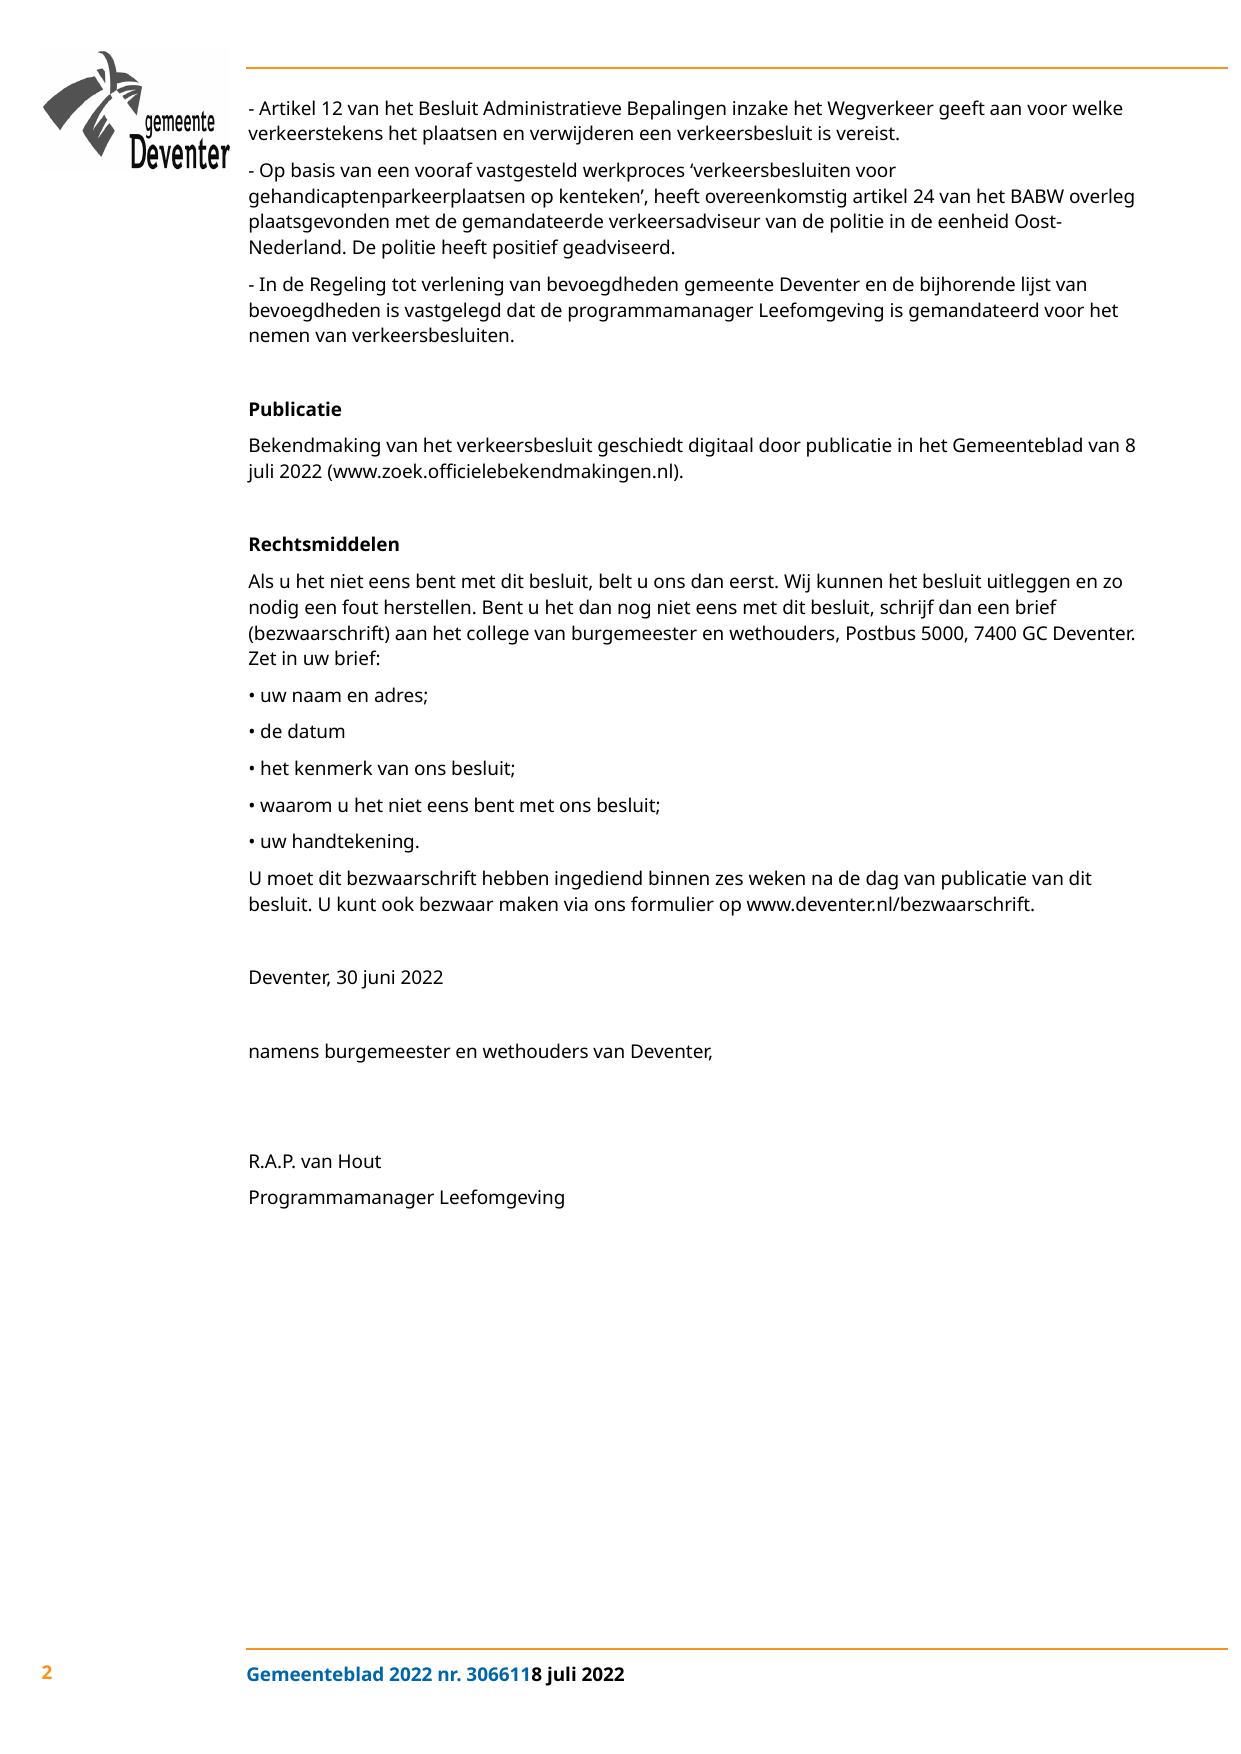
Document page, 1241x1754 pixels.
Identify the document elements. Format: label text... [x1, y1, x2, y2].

text • waarom u het niet eens bent met ons besluit; [248, 792, 1152, 818]
text Als u het niet eens bent met dit besluit, belt u ons dan eerst. Wij kunnen het besluit uitleggen en zo nodig een fout herstellen. Bent u het dan nog niet eens met dit besluit, schrijf dan een brief (bezwaarschrift) aan het college van burgemeester en wethouders, Postbus 5000, 7400 GC Deventer. Zet in uw brief: [248, 568, 1152, 671]
text Rechtsmiddelen [248, 532, 1152, 557]
text - In de Regeling tot verlening van bevoegdheden gemeente Deventer en de bijhorende lijst van bevoegdheden is vastgelegd dat de programmamanager Leefomgeving is gemandateerd voor het nemen van verkeersbesluiten. [248, 271, 1152, 348]
text Bekendmaking van het verkeersbesluit geschiedt digitaal door publicatie in het Gemeenteblad van 8 juli 2022 (www.zoek.officielebekendmakingen.nl). [248, 432, 1152, 484]
picture [41, 47, 231, 172]
text • uw handtekening. [248, 829, 1152, 854]
text • uw naam en adres; [248, 682, 1152, 708]
text U moet dit bezwaarschrift hebben ingediend binnen zes weken na de dag van publicatie van dit besluit. U kunt ook bezwaar maken via ons formulier op www.deventer.nl/bezwaarschrift. [248, 865, 1152, 917]
text namens burgemeester en wethouders van Deventer, [248, 1038, 1152, 1063]
text • het kenmerk van ons besluit; [248, 755, 1152, 781]
text - Artikel 12 van het Besluit Administratieve Bepalingen inzake het Wegverkeer geeft aan voor welke verkeerstekens het plaatsen en verwijderen een verkeersbesluit is vereist. [248, 95, 1152, 146]
text • de datum [248, 719, 1152, 744]
text Deventer, 30 juni 2022 [248, 964, 1152, 990]
text Publicatie [248, 396, 1152, 422]
text - Op basis van een vooraf vastgesteld werkproces ‘verkeersbesluiten voor gehandicaptenparkeerplaatsen op kenteken’, heeft overeenkomstig artikel 24 van het BABW overleg plaatsgevonden met de gemandateerde verkeersadviseur van de politie in de eenheid Oost-Nederland. De politie heeft positief geadviseerd. [248, 157, 1152, 260]
text R.A.P. van Hout [248, 1148, 1152, 1173]
text Programmamanager Leefomgeving [248, 1184, 1152, 1210]
